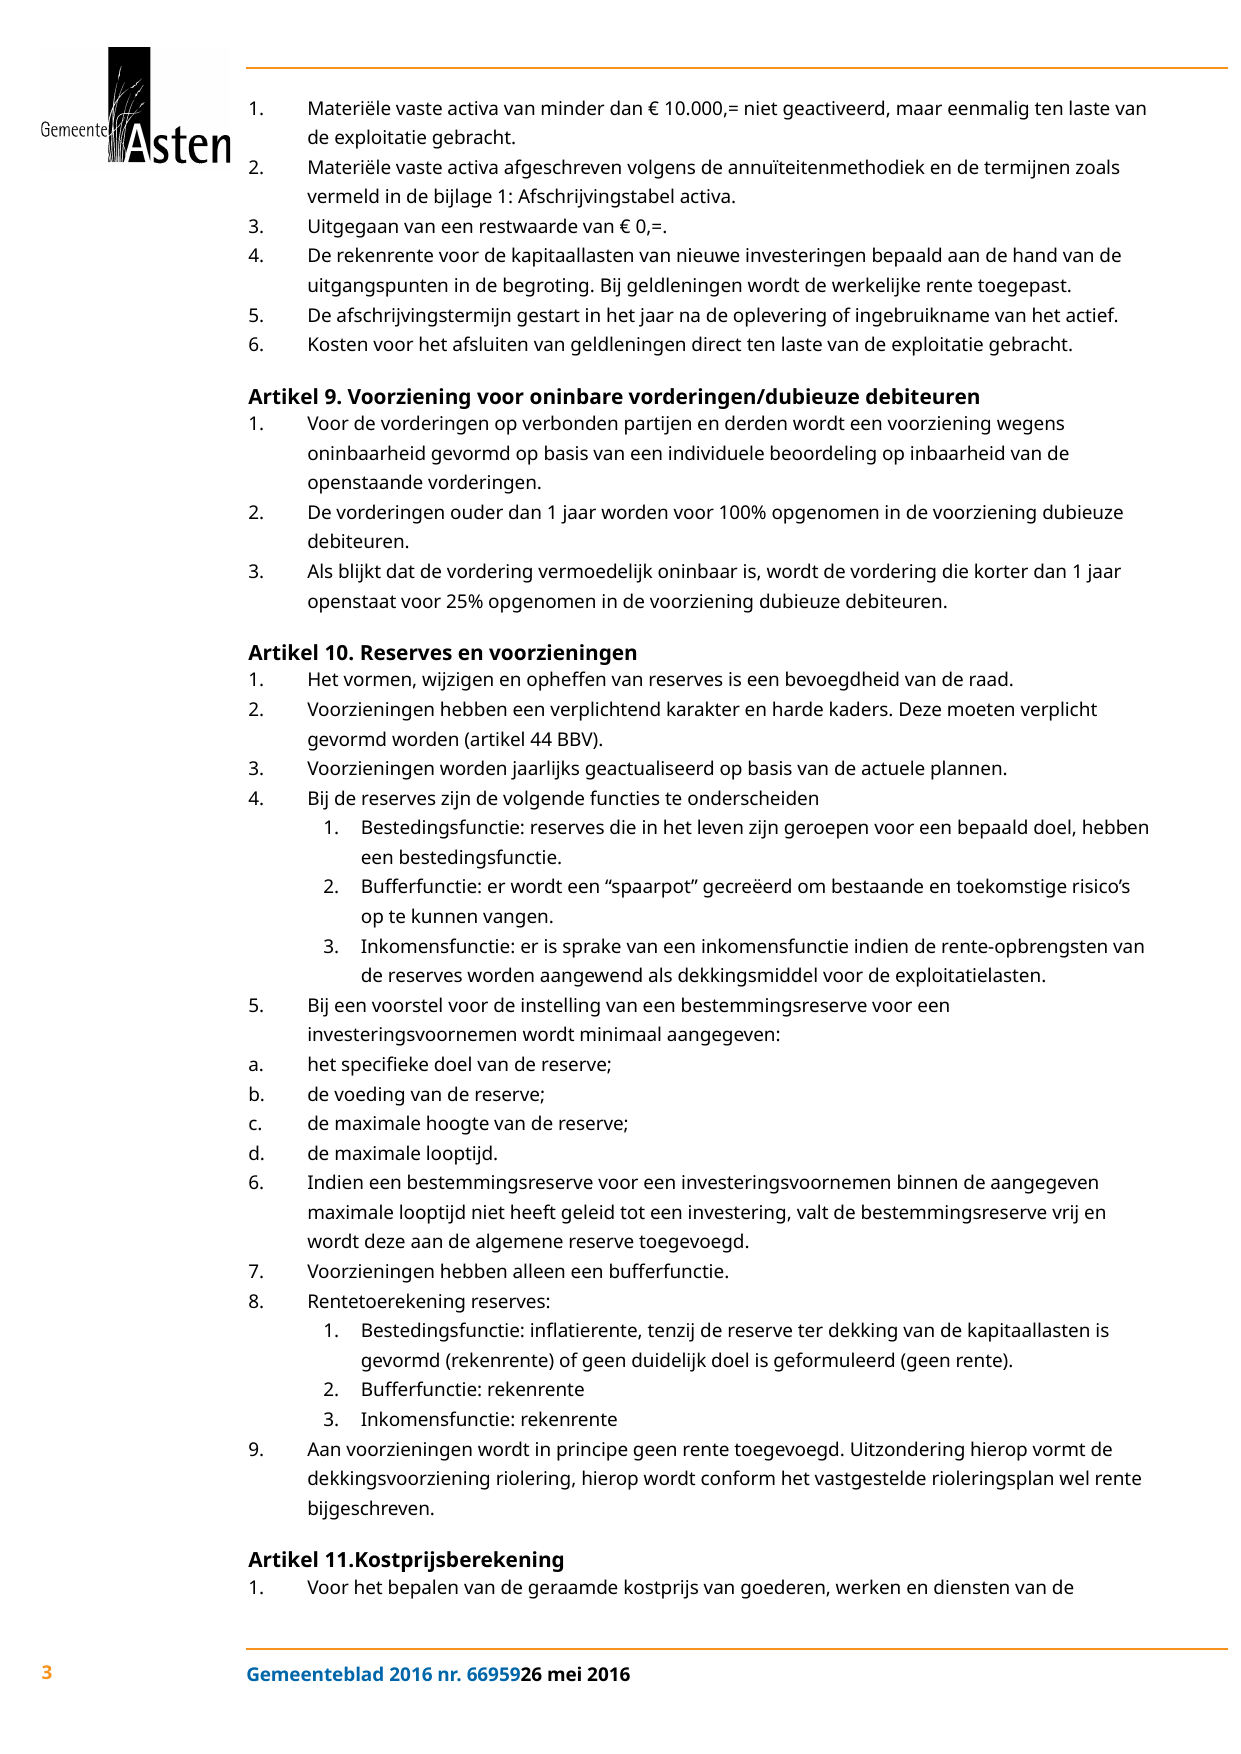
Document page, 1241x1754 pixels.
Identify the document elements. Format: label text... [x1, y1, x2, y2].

list Voorzieningen worden jaarlijks geactualiseerd op basis van de actuele plannen. [248, 755, 1152, 781]
list de voeding van de reserve; [248, 1081, 1152, 1107]
list Bestedingsfunctie: reserves die in het leven zijn geroepen voor een bepaald doel, hebben een bestedingsfunctie. [323, 814, 1152, 870]
list Bestedingsfunctie: inflatierente, tenzij de reserve ter dekking van de kapitaallasten is gevormd (rekenrente) of geen duidelijk doel is geformuleerd (geen rente). [323, 1317, 1152, 1373]
list De vorderingen ouder dan 1 jaar worden voor 100% opgenomen in de voorziening dubieuze debiteuren. [248, 499, 1152, 554]
list Voorzieningen hebben alleen een bufferfunctie. [248, 1258, 1152, 1284]
text Artikel 10. Reserves en voorzieningen [248, 638, 1152, 667]
list Inkomensfunctie: rekenrente [323, 1406, 1152, 1432]
list Uitgegaan van een restwaarde van € 0,=. [248, 213, 1152, 239]
list Als blijkt dat de vordering vermoedelijk oninbaar is, wordt de vordering die korter dan 1 jaar openstaat voor 25% opgenomen in de voorziening dubieuze debiteuren. [248, 558, 1152, 613]
picture [41, 47, 231, 172]
list Materiële vaste activa afgeschreven volgens de annuïteitenmethodiek en de termijnen zoals vermeld in de bijlage 1: Afschrijvingstabel activa. [248, 154, 1152, 209]
list Indien een bestemmingsreserve voor een investeringsvoornemen binnen de aangegeven maximale looptijd niet heeft geleid tot een investering, valt de bestemmingsreserve vrij en wordt deze aan de algemene reserve toegevoegd. [248, 1169, 1152, 1254]
list Aan voorzieningen wordt in principe geen rente toegevoegd. Uitzondering hierop vormt de dekkingsvoorziening riolering, hierop wordt conform het vastgestelde rioleringsplan wel rente bijgeschreven. [248, 1436, 1152, 1521]
list Rentetoerekening reserves: [248, 1288, 1152, 1314]
list De rekenrente voor de kapitaallasten van nieuwe investeringen bepaald aan de hand van de uitgangspunten in de begroting. Bij geldleningen wordt de werkelijke rente toegepast. [248, 243, 1152, 298]
list het specifieke doel van de reserve; [248, 1051, 1152, 1077]
list Voorzieningen hebben een verplichtend karakter en harde kaders. Deze moeten verplicht gevormd worden (artikel 44 BBV). [248, 696, 1152, 752]
list Bij de reserves zijn de volgende functies te onderscheiden [248, 785, 1152, 811]
text Artikel 11.Kostprijsberekening [248, 1545, 1152, 1574]
list Bufferfunctie: rekenrente [323, 1377, 1152, 1402]
list Materiële vaste activa van minder dan € 10.000,= niet geactiveerd, maar eenmalig ten laste van de exploitatie gebracht. [248, 95, 1152, 150]
list Inkomensfunctie: er is sprake van een inkomensfunctie indien de rente-opbrengsten van de reserves worden aangewend als dekkingsmiddel voor de exploitatielasten. [323, 933, 1152, 988]
list Voor de vorderingen op verbonden partijen en derden wordt een voorziening wegens oninbaarheid gevormd op basis van een individuele beoordeling op inbaarheid van de openstaande vorderingen. [248, 410, 1152, 495]
list Kosten voor het afsluiten van geldleningen direct ten laste van de exploitatie gebracht. [248, 331, 1152, 357]
list de maximale looptijd. [248, 1140, 1152, 1166]
list De afschrijvingstermijn gestart in het jaar na de oplevering of ingebruikname van het actief. [248, 302, 1152, 328]
list Bij een voorstel voor de instelling van een bestemmingsreserve voor een investeringsvoornemen wordt minimaal aangegeven: [248, 992, 1152, 1047]
list Voor het bepalen van de geraamde kostprijs van goederen, werken en diensten van de [248, 1574, 1152, 1599]
list Bufferfunctie: er wordt een “spaarpot” gecreëerd om bestaande en toekomstige risico’s op te kunnen vangen. [323, 874, 1152, 929]
text Artikel 9. Voorziening voor oninbare vorderingen/dubieuze debiteuren [248, 382, 1152, 410]
list de maximale hoogte van de reserve; [248, 1110, 1152, 1136]
list Het vormen, wijzigen en opheffen van reserves is een bevoegdheid van de raad. [248, 667, 1152, 692]
